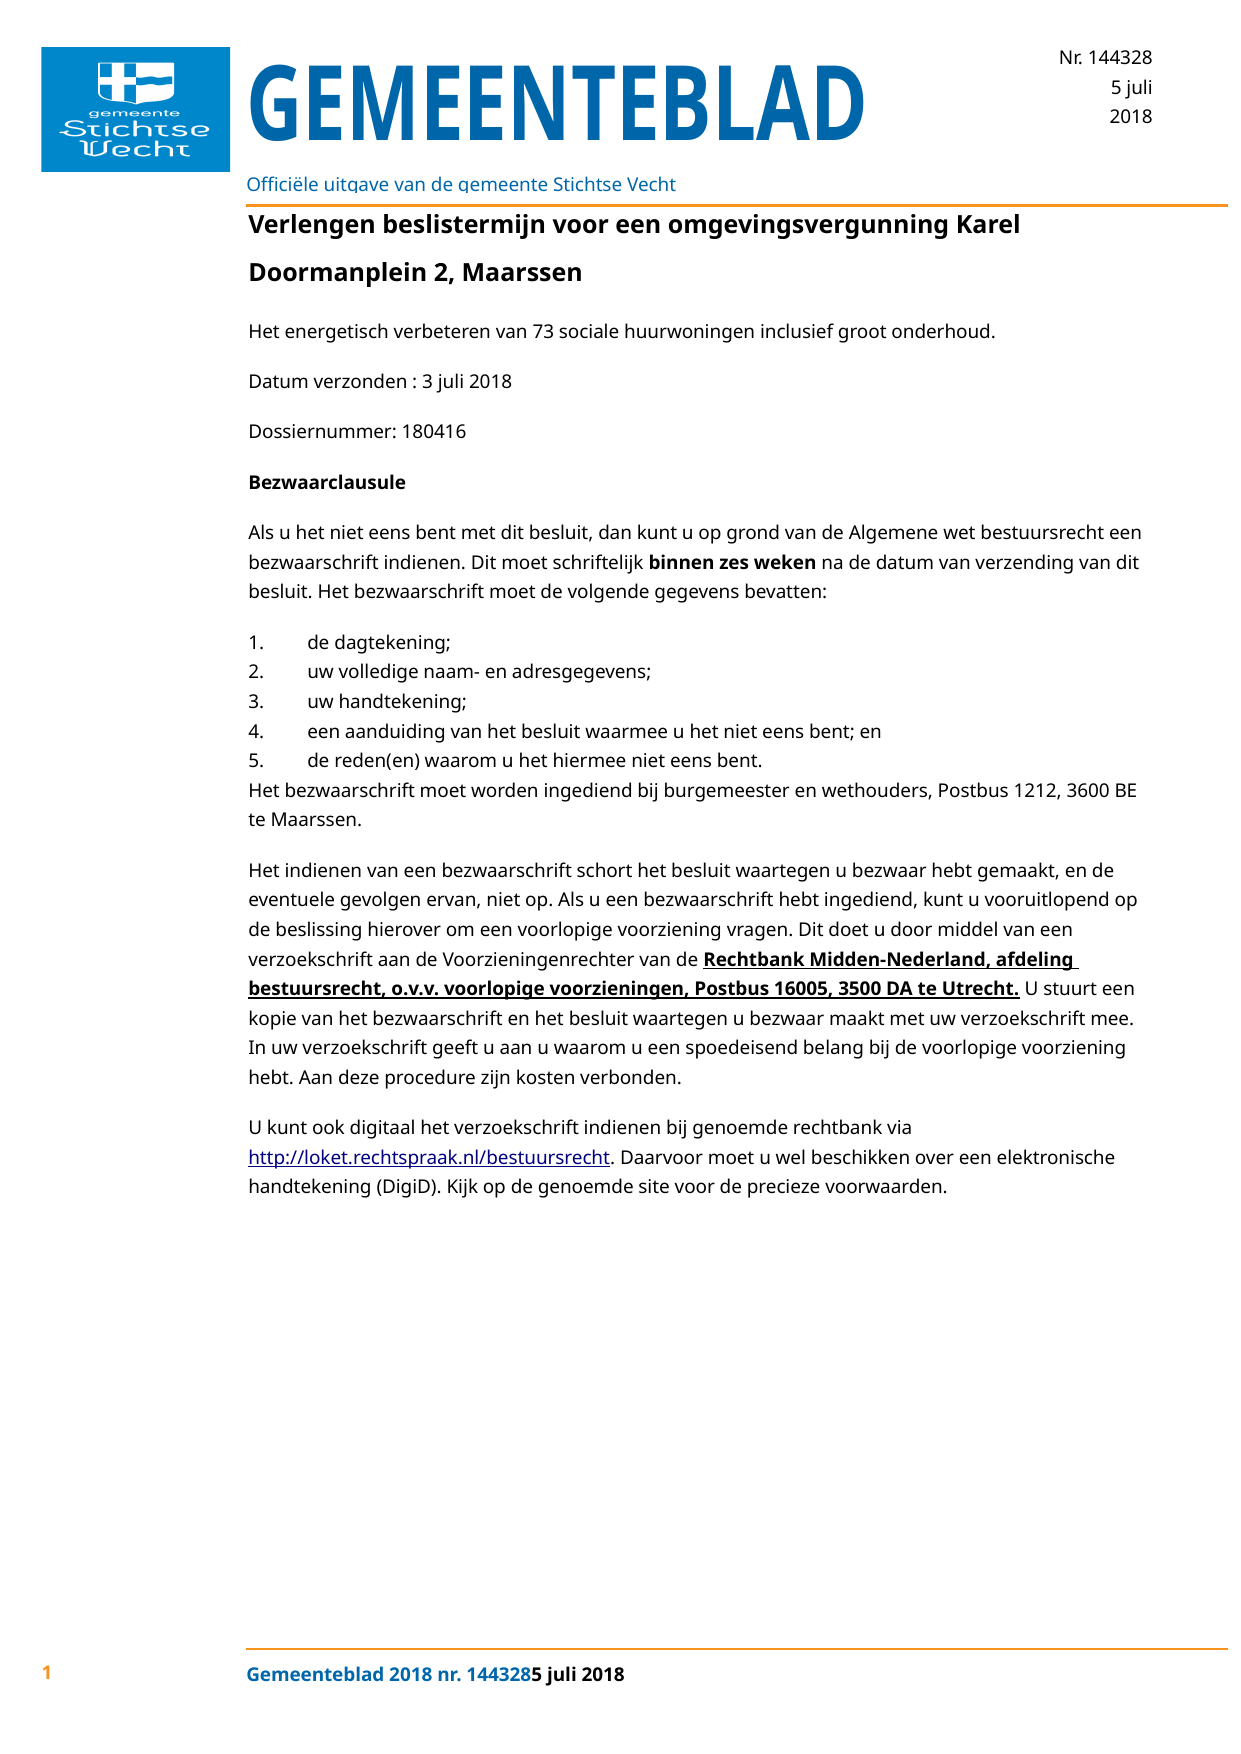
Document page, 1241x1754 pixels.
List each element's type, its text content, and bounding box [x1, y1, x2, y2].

list de dagtekening; [248, 629, 1152, 655]
list een aanduiding van het besluit waarmee u het niet eens bent; en [248, 718, 1152, 744]
list de reden(en) waarom u het hiermee niet eens bent. [248, 747, 1152, 773]
text Dossiernummer: 180416 [248, 419, 1152, 444]
text Het bezwaarschrift moet worden ingediend bij burgemeester en wethouders, Postbus 1212, 3600 BE te Maarssen. [248, 777, 1152, 832]
text Het indienen van een bezwaarschrift schort het besluit waartegen u bezwaar hebt gemaakt, en de eventuele gevolgen ervan, niet op. Als u een bezwaarschrift hebt ingediend, kunt u vooruitlopend op de beslissing hierover om een voorlopige voorziening vragen. Dit doet u door middel van een verzoekschrift aan de Voorzieningenrechter van de Rechtbank Midden-Nederland, afdeling bestuursrecht, o.v.v. voorlopige voorzieningen, Postbus 16005, 3500 DA te Utrecht. U stuurt een kopie van het bezwaarschrift en het besluit waartegen u bezwaar maakt met uw verzoekschrift mee. In uw verzoekschrift geeft u aan u waarom u een spoedeisend belang bij de voorlopige voorziening hebt. Aan deze procedure zijn kosten verbonden. [248, 857, 1152, 1090]
text Het energetisch verbeteren van 73 sociale huurwoningen inclusief groot onderhoud. [248, 318, 1152, 344]
text Datum verzonden : 3 juli 2018 [248, 368, 1152, 394]
picture [99, 63, 135, 101]
text Bezwaarclausule [248, 469, 1152, 495]
text U kunt ook digitaal het verzoekschrift indienen bij genoemde rechtbank via http://loket.rechtspraak.nl/bestuursrecht. Daarvoor moet u wel beschikken over een elektronische handtekening (DigiD). Kijk op de genoemde site voor de precieze voorwaarden. [248, 1114, 1152, 1199]
list uw handtekening; [248, 688, 1152, 714]
list uw volledige naam- en adresgegevens; [248, 659, 1152, 684]
picture [137, 63, 174, 103]
text Verlengen beslistermijn voor een omgevingsvergunning Karel Doormanplein 2, Maarssen [248, 207, 1152, 288]
text Als u het niet eens bent met dit besluit, dan kunt u op grond van de Algemene wet bestuursrecht een bezwaarschrift indienen. Dit moet schriftelijk binnen zes weken na de datum van verzending van dit besluit. Het bezwaarschrift moet de volgende gegevens bevatten: [248, 519, 1152, 604]
